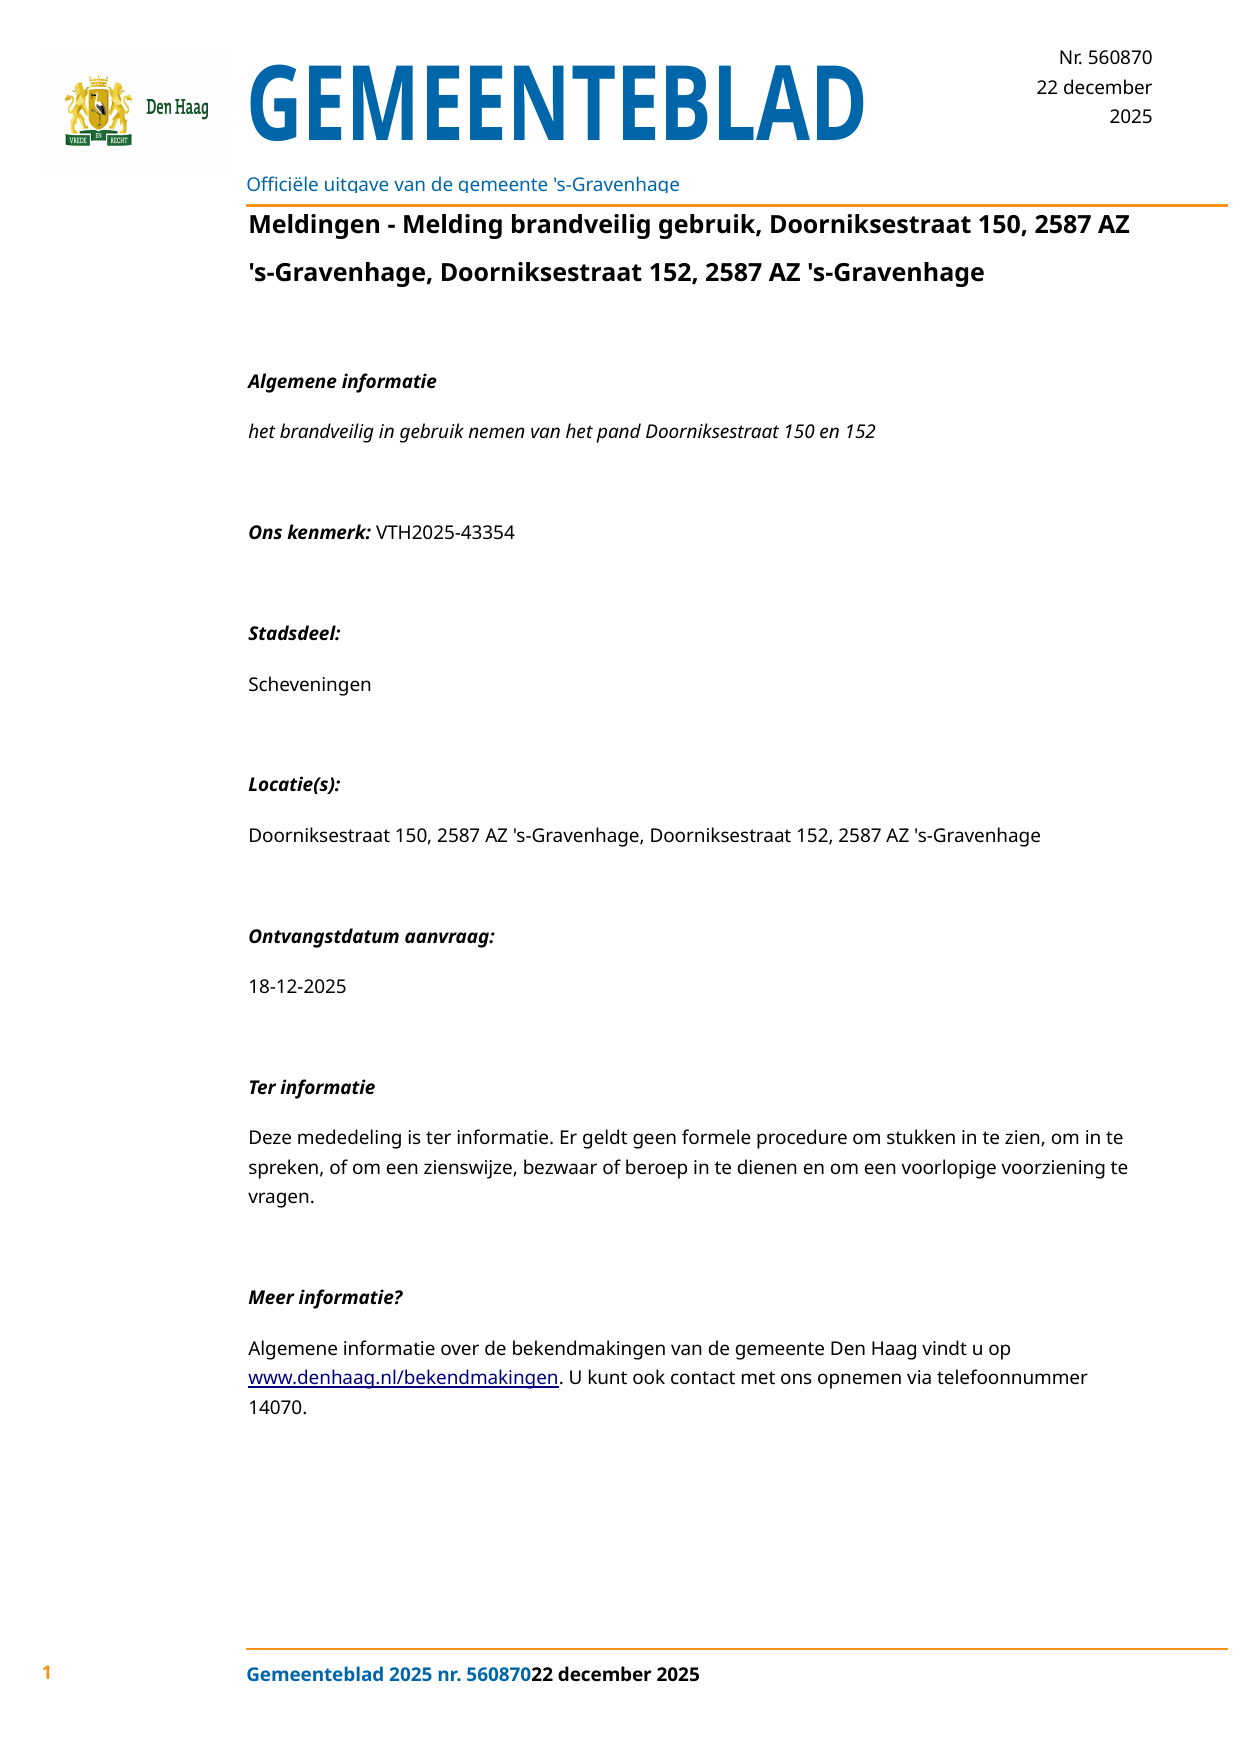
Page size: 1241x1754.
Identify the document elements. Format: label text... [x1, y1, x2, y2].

text het brandveilig in gebruik nemen van het pand Doorniksestraat 150 en 152 [248, 419, 1152, 444]
text Ons kenmerk: VTH2025-43354 [248, 519, 1152, 545]
text Stadsdeel: [248, 620, 1152, 646]
text Deze mededeling is ter informatie. Er geldt geen formele procedure om stukken in te zien, om in te spreken, of om een zienswijze, bezwaar of beroep in te dienen en om een voorlopige voorziening te vragen. [248, 1124, 1152, 1209]
text Algemene informatie [248, 368, 1152, 394]
text Meer informatie? [248, 1284, 1152, 1310]
text Ontvangstdatum aanvraag: [248, 923, 1152, 949]
text 18-12-2025 [248, 973, 1152, 999]
text Doorniksestraat 150, 2587 AZ 's-Gravenhage, Doorniksestraat 152, 2587 AZ 's-Gravenhage [248, 822, 1152, 848]
text Algemene informatie over de bekendmakingen van de gemeente Den Haag vindt u op www.denhaag.nl/bekendmakingen. U kunt ook contact met ons opnemen via telefoonnummer 14070. [248, 1335, 1152, 1420]
text Scheveningen [248, 671, 1152, 697]
text Locatie(s): [248, 772, 1152, 797]
text Meldingen - Melding brandveilig gebruik, Doorniksestraat 150, 2587 AZ 's-Gravenhage, Doorniksestraat 152, 2587 AZ 's-Gravenhage [248, 207, 1152, 288]
picture [41, 47, 231, 172]
text Ter informatie [248, 1074, 1152, 1100]
